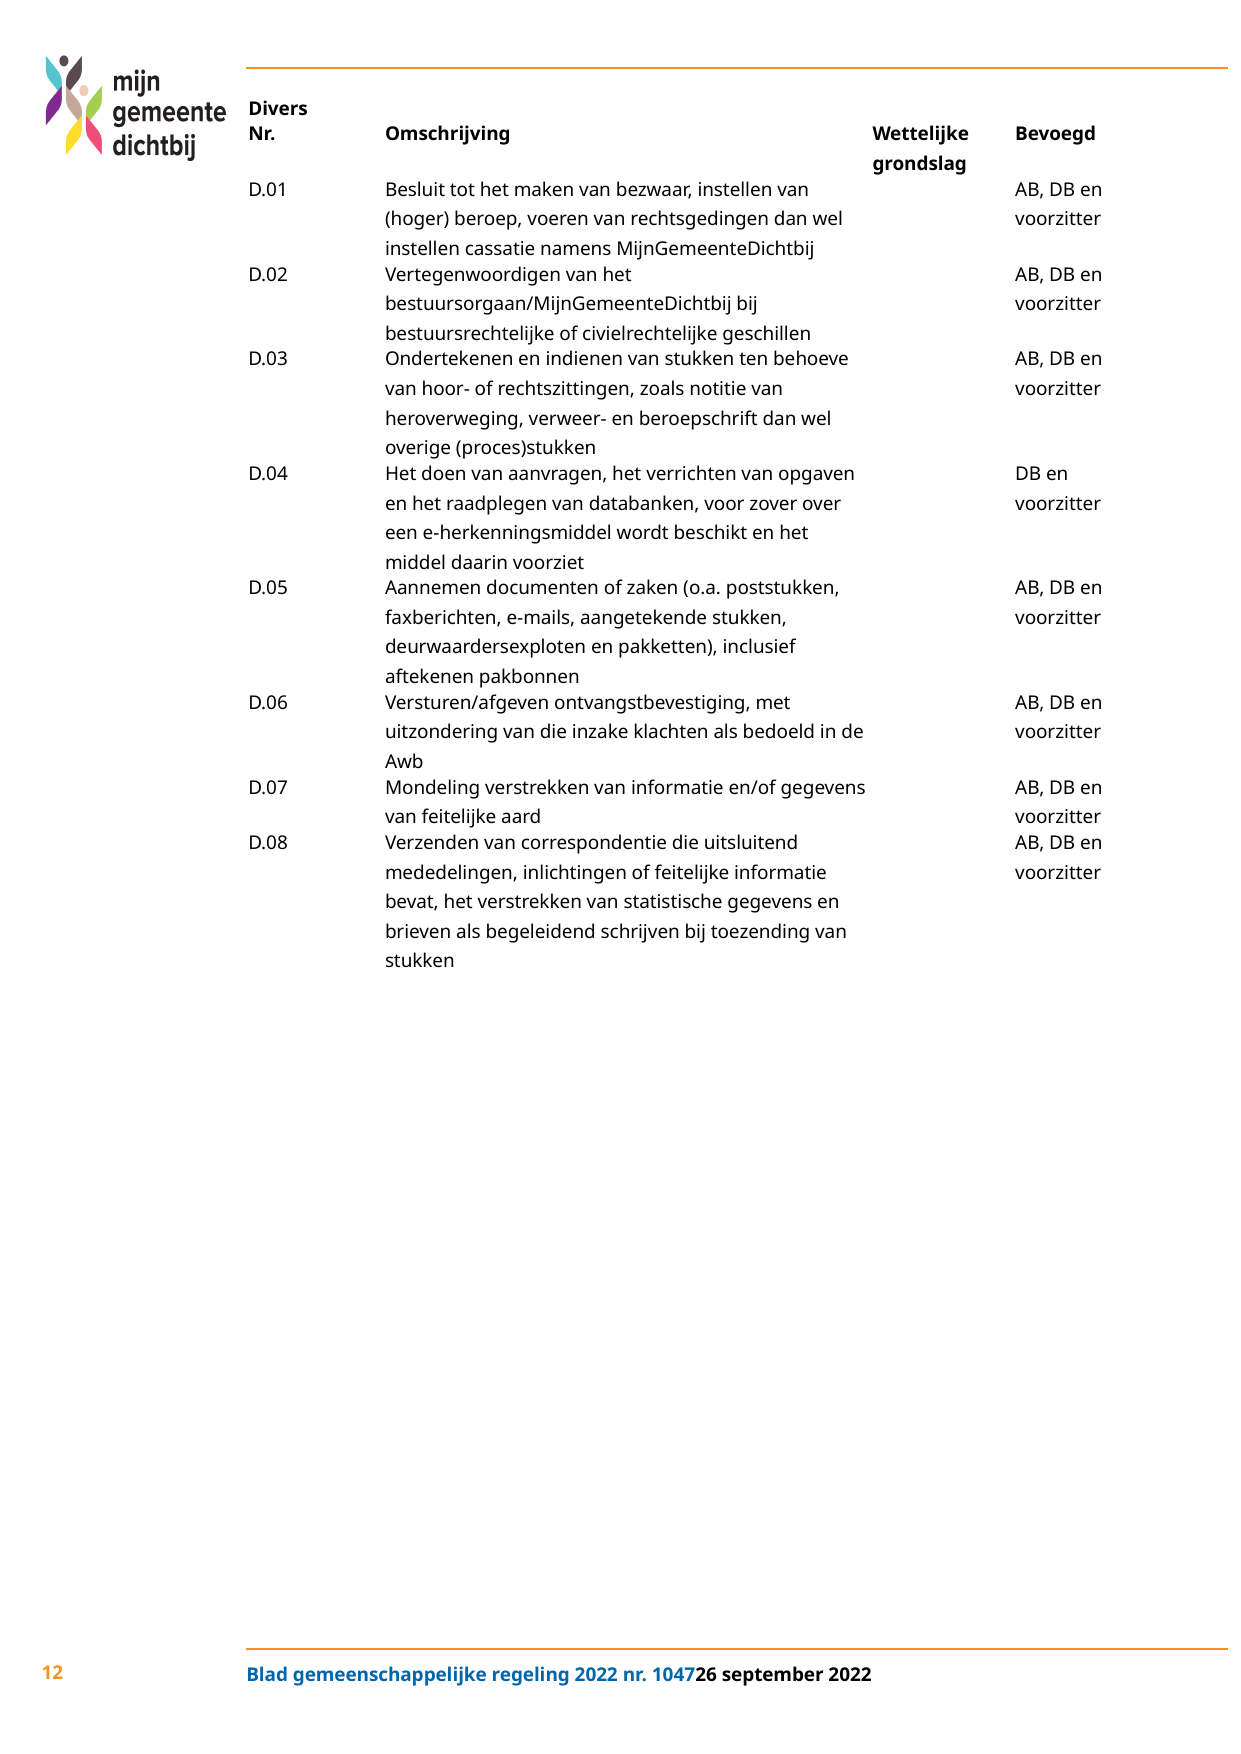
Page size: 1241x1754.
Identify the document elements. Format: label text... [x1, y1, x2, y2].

table_cell AB, DB en voorzitter [1015, 774, 1152, 829]
table_cell Nr. [248, 121, 385, 176]
table_cell Omschrijving [385, 121, 872, 176]
table_cell AB, DB en voorzitter [1015, 575, 1152, 689]
table_cell [872, 460, 1015, 574]
table_cell Ondertekenen en indienen van stukken ten behoeve van hoor- of rechtszittingen, zoals notitie van heroverweging, verweer- en beroepschrift dan wel overige (proces)stukken [385, 346, 872, 460]
table_cell AB, DB en voorzitter [1015, 176, 1152, 261]
table_cell [872, 176, 1015, 261]
table_cell AB, DB en voorzitter [1015, 346, 1152, 460]
table_cell D.01 [248, 176, 385, 261]
table_cell [872, 575, 1015, 689]
table_cell [872, 829, 1015, 973]
table_cell [872, 774, 1015, 829]
table_cell DB en voorzitter [1015, 460, 1152, 574]
table_cell D.07 [248, 774, 385, 829]
table_cell D.08 [248, 829, 385, 973]
table_cell Aannemen documenten of zaken (o.a. poststukken, faxberichten, e-mails, aangetekende stukken, deurwaardersexploten en pakketten), inclusief aftekenen pakbonnen [385, 575, 872, 689]
table_cell [872, 95, 1015, 121]
table_cell D.04 [248, 460, 385, 574]
table_cell AB, DB en voorzitter [1015, 829, 1152, 973]
table_cell Besluit tot het maken van bezwaar, instellen van (hoger) beroep, voeren van rechtsgedingen dan wel instellen cassatie namens MijnGemeenteDichtbij [385, 176, 872, 261]
table_cell [872, 346, 1015, 460]
table_cell AB, DB en voorzitter [1015, 261, 1152, 346]
table_cell Versturen/afgeven ontvangstbevestiging, met uitzondering van die inzake klachten als bedoeld in de Awb [385, 689, 872, 774]
table_cell Wettelijke grondslag [872, 121, 1015, 176]
table_cell D.02 [248, 261, 385, 346]
table_cell [872, 261, 1015, 346]
table_cell [1015, 95, 1152, 121]
picture [41, 47, 231, 172]
table_cell [872, 689, 1015, 774]
table_cell D.06 [248, 689, 385, 774]
table_cell D.03 [248, 346, 385, 460]
table_cell Bevoegd [1015, 121, 1152, 176]
table_cell Het doen van aanvragen, het verrichten van opgaven en het raadplegen van databanken, voor zover over een e-herkenningsmiddel wordt beschikt en het middel daarin voorziet [385, 460, 872, 574]
table_cell Vertegenwoordigen van het bestuursorgaan/MijnGemeenteDichtbij bij bestuursrechtelijke of civielrechtelijke geschillen [385, 261, 872, 346]
table_cell AB, DB en voorzitter [1015, 689, 1152, 774]
table_cell Mondeling verstrekken van informatie en/of gegevens van feitelijke aard [385, 774, 872, 829]
table_cell Divers [248, 95, 872, 121]
table_cell D.05 [248, 575, 385, 689]
table_cell Verzenden van correspondentie die uitsluitend mededelingen, inlichtingen of feitelijke informatie bevat, het verstrekken van statistische gegevens en brieven als begeleidend schrijven bij toezending van stukken [385, 829, 872, 973]
